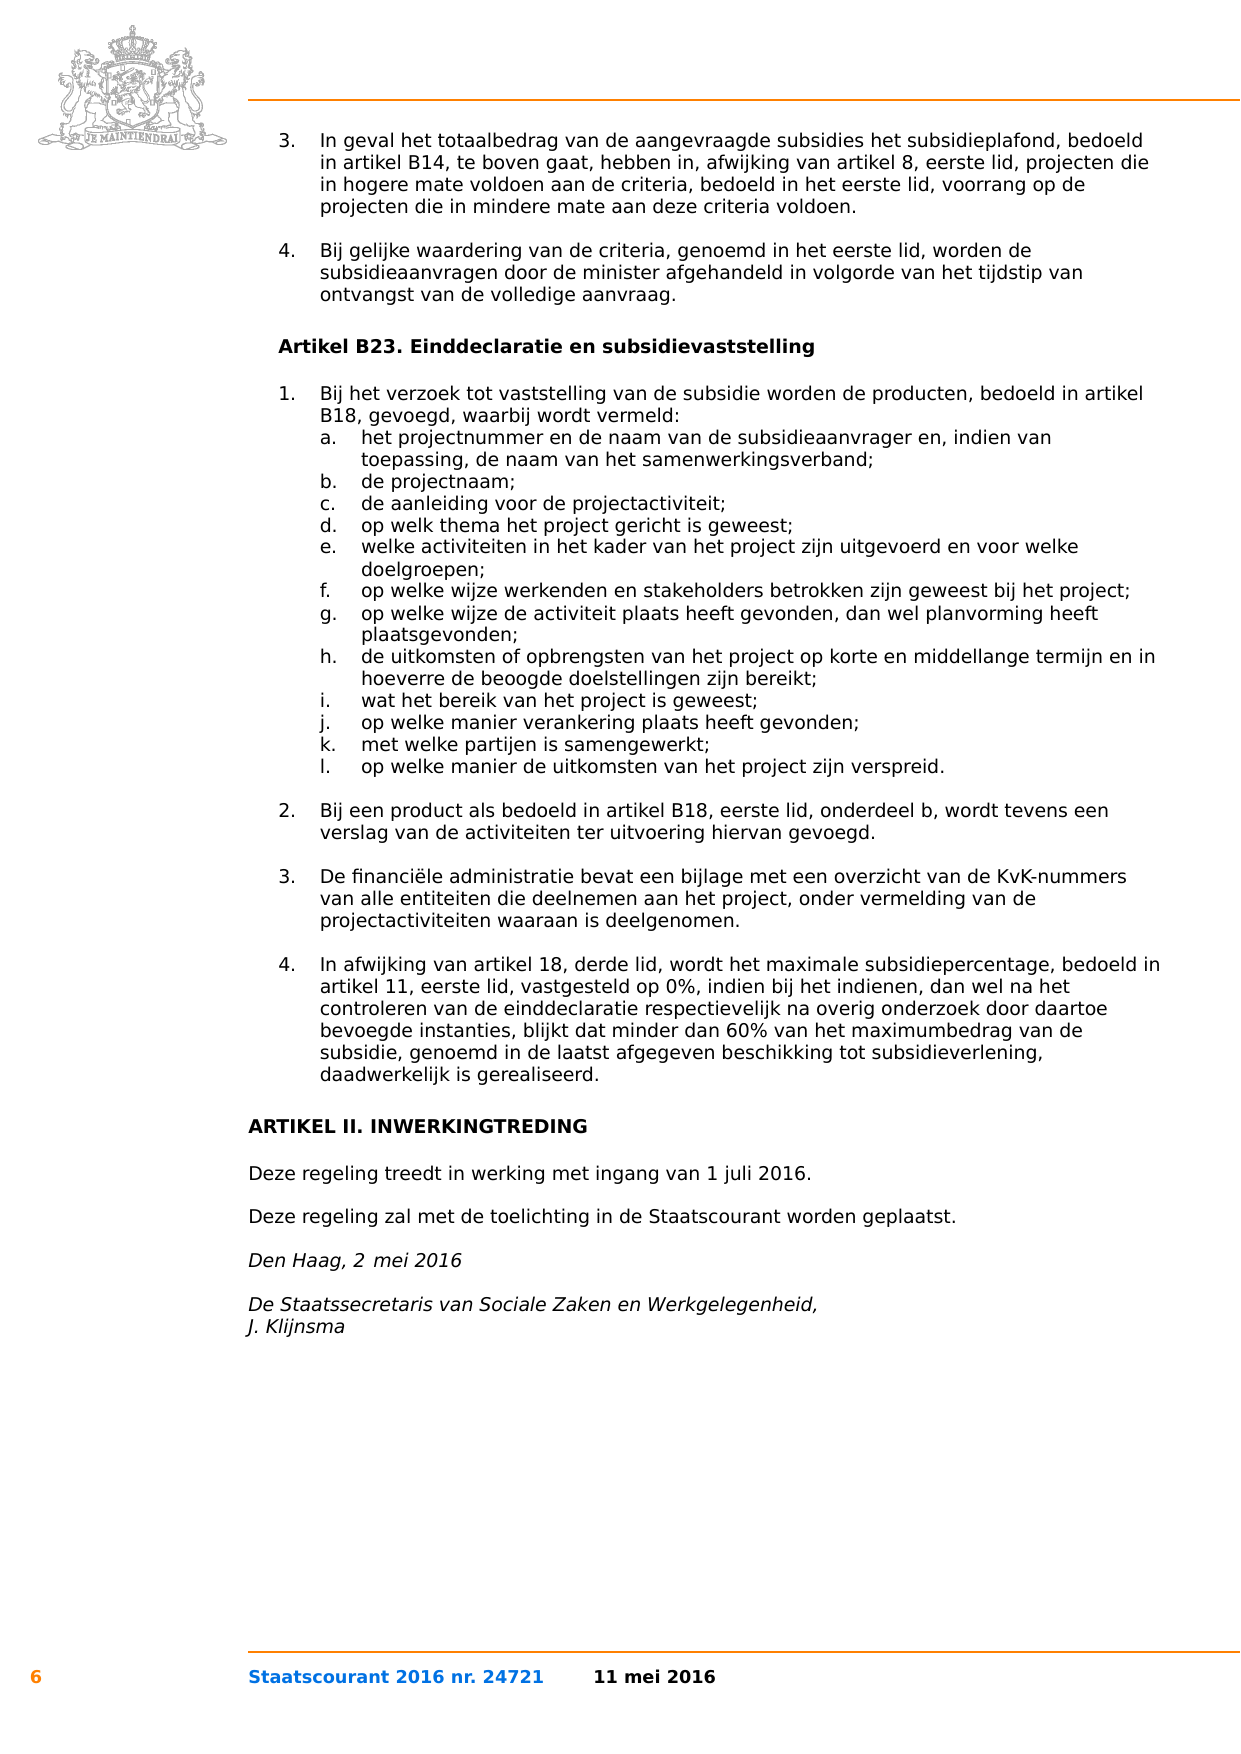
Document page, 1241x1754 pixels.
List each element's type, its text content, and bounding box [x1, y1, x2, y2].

text Deze regeling zal met de toelichting in de Staatscourant worden geplaatst. [248, 1206, 1163, 1228]
subtitle ARTIKEL II. INWERKINGTREDING [248, 1116, 1163, 1138]
text 3. De financiële administratie bevat een bijlage met een overzicht van de KvK-nummers van alle entiteiten die deelnemen aan het project, onder vermelding van de projectactiviteiten waaraan is deelgenomen. [278, 866, 1163, 932]
text d. op welk thema het project gericht is geweest; [319, 514, 1163, 536]
text j. op welke manier verankering plaats heeft gevonden; [319, 712, 1163, 734]
text 4. In afwijking van artikel 18, derde lid, wordt het maximale subsidiepercentage, bedoeld in artikel 11, eerste lid, vastgesteld op 0%, indien bij het indienen, dan wel na het controleren van de einddeclaratie respectievelijk na overig onderzoek door daartoe bevoegde instanties, blijkt dat minder dan 60% van het maximumbedrag van de subsidie, genoemd in de laatst afgegeven beschikking tot subsidieverlening, daadwerkelijk is gerealiseerd. [278, 954, 1163, 1086]
text g. op welke wijze de activiteit plaats heeft gevonden, dan wel planvorming heeft plaatsgevonden; [319, 602, 1163, 646]
text b. de projectnaam; [319, 471, 1163, 492]
text f. op welke wijze werkenden en stakeholders betrokken zijn geweest bij het project; [319, 580, 1163, 602]
text k. met welke partijen is samengewerkt; [319, 734, 1163, 756]
text 1. Bij het verzoek tot vaststelling van de subsidie worden de producten, bedoeld in artikel B18, gevoegd, waarbij wordt vermeld: [278, 383, 1163, 427]
subtitle Artikel B23. Einddeclaratie en subsidievaststelling [278, 336, 1163, 358]
text h. de uitkomsten of opbrengsten van het project op korte en middellange termijn en in hoeverre de beoogde doelstellingen zijn bereikt; [319, 646, 1163, 690]
text De Staatssecretaris van Sociale Zaken en Werkgelegenheid, J. Klijnsma [248, 1294, 1163, 1338]
text i. wat het bereik van het project is geweest; [319, 690, 1163, 712]
text a. het projectnummer en de naam van de subsidieaanvrager en, indien van toepassing, de naam van het samenwerkingsverband; [319, 427, 1163, 471]
text Deze regeling treedt in werking met ingang van 1 juli 2016. [248, 1163, 1163, 1184]
text 3. In geval het totaalbedrag van de aangevraagde subsidies het subsidieplafond, bedoeld in artikel B14, te boven gaat, hebben in, afwijking van artikel 8, eerste lid, projecten die in hogere mate voldoen aan de criteria, bedoeld in het eerste lid, voorrang op de projecten die in mindere mate aan deze criteria voldoen. [278, 130, 1163, 218]
text c. de aanleiding voor de projectactiviteit; [319, 492, 1163, 514]
text Den Haag, 2 mei 2016 [248, 1250, 1163, 1272]
text l. op welke manier de uitkomsten van het project zijn verspreid. [319, 756, 1163, 778]
text 2. Bij een product als bedoeld in artikel B18, eerste lid, onderdeel b, wordt tevens een verslag van de activiteiten ter uitvoering hiervan gevoegd. [278, 800, 1163, 844]
text 4. Bij gelijke waardering van de criteria, genoemd in het eerste lid, worden de subsidieaanvragen door de minister afgehandeld in volgorde van het tijdstip van ontvangst van de volledige aanvraag. [278, 240, 1163, 306]
picture [38, 25, 227, 150]
text e. welke activiteiten in het kader van het project zijn uitgevoerd en voor welke doelgroepen; [319, 536, 1163, 580]
